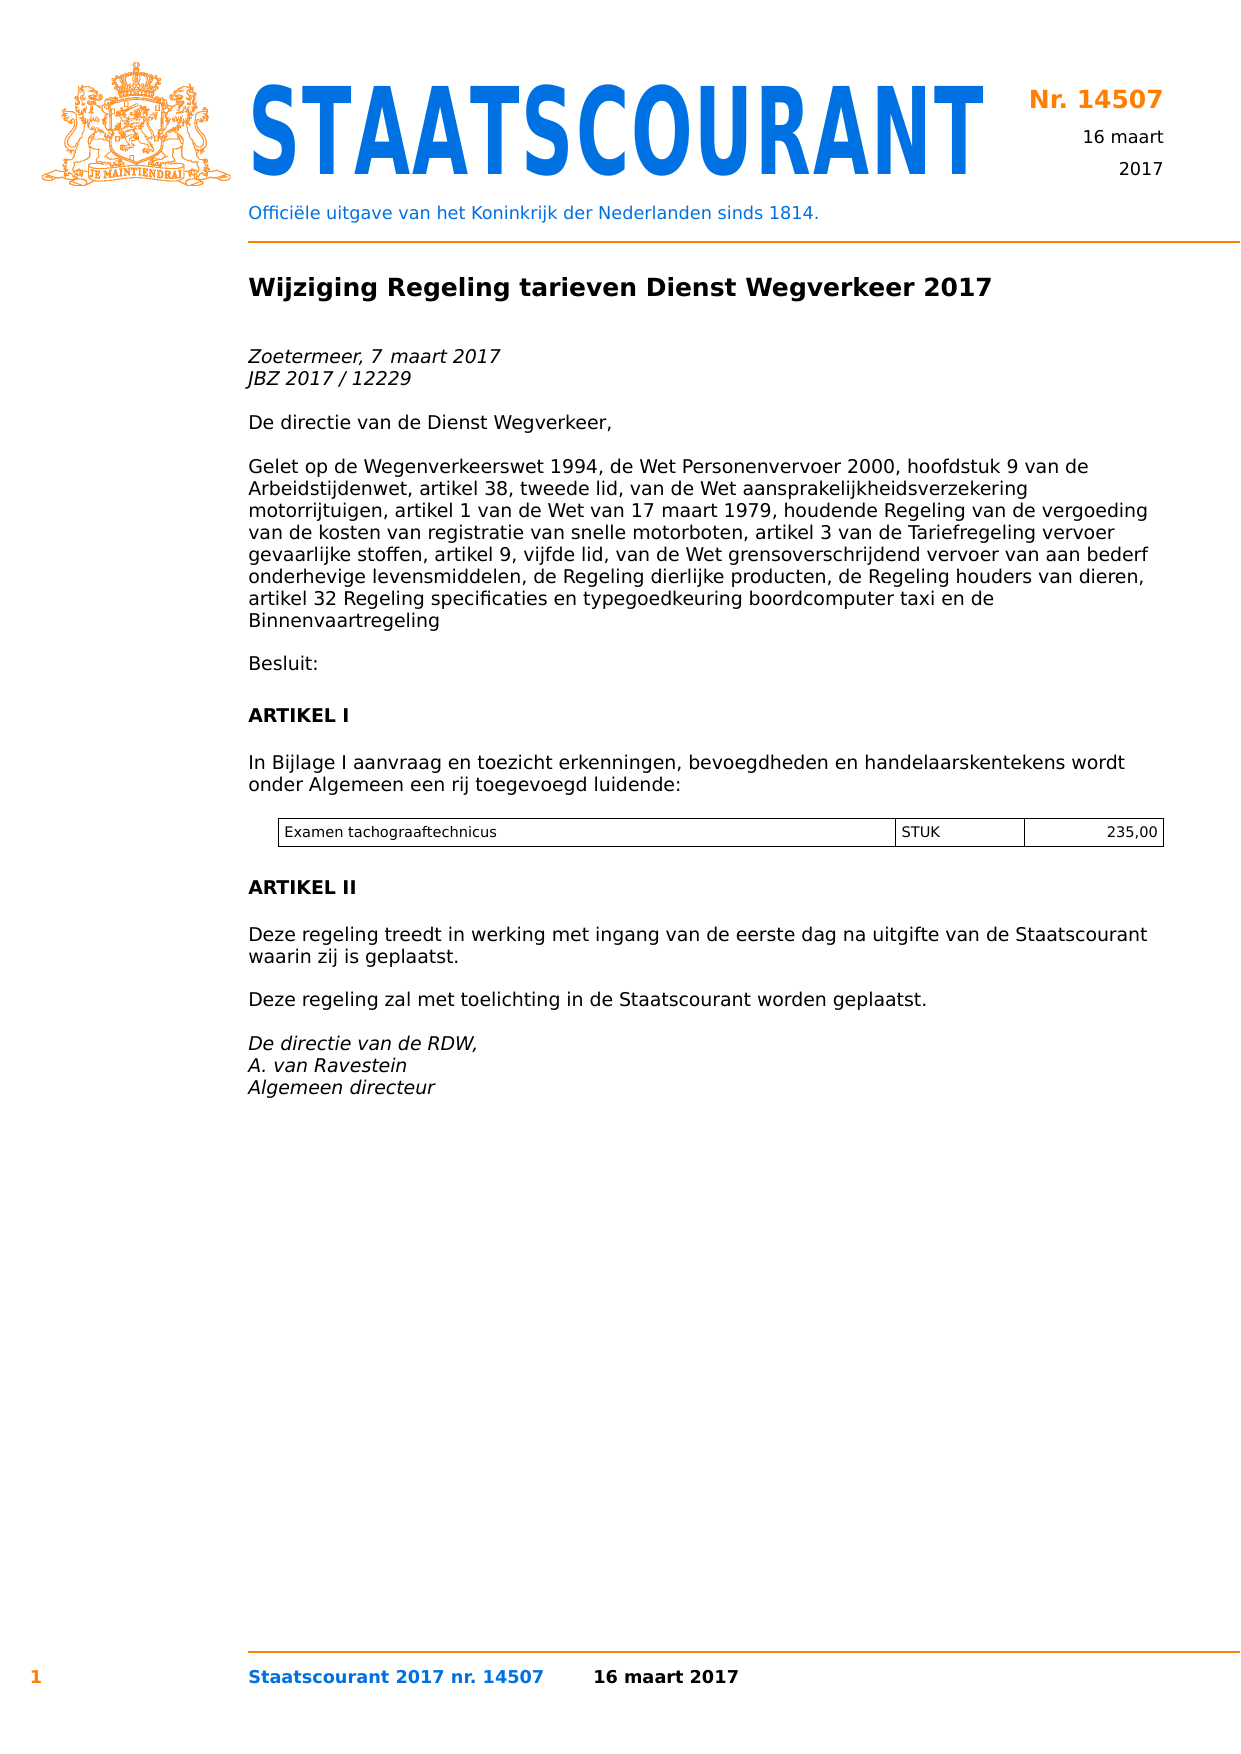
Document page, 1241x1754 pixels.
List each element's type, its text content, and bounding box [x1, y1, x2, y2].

text De directie van de RDW, A. van Ravestein Algemeen directeur [248, 1033, 1163, 1099]
text In Bijlage I aanvraag en toezicht erkenningen, bevoegdheden en handelaarskentekens wordt onder Algemeen een rij toegevoegd luidende: [248, 752, 1163, 796]
subtitle Wijziging Regeling tarieven Dienst Wegverkeer 2017 [248, 273, 1163, 302]
table_cell 2017 [998, 153, 1240, 203]
text Deze regeling zal met toelichting in de Staatscourant worden geplaatst. [248, 989, 1163, 1011]
table_header Examen tachograaftechnicus [279, 819, 895, 846]
table_header STAATSCOURANT [248, 62, 998, 203]
subtitle ARTIKEL II [248, 877, 1163, 898]
text De directie van de Dienst Wegverkeer, [248, 412, 1163, 434]
table_header Nr. 14507 [998, 62, 1240, 121]
table_header 235,00 [1025, 819, 1163, 846]
table_header STUK [896, 819, 1024, 846]
text Deze regeling treedt in werking met ingang van de eerste dag na uitgifte van de Staatscourant waarin zij is geplaatst. [248, 923, 1163, 967]
table_cell 16 maart [998, 121, 1240, 153]
text Gelet op de Wegenverkeerswet 1994, de Wet Personenvervoer 2000, hoofdstuk 9 van de Arbeidstijdenwet, artikel 38, tweede lid, van de Wet aansprakelijkheidsverzekering motorrijtuigen, artikel 1 van de Wet van 17 maart 1979, houdende Regeling van de vergoeding van de kosten van registratie van snelle motorboten, artikel 3 van de Tariefregeling vervoer gevaarlijke stoffen, artikel 9, vijfde lid, van de Wet grensoverschrijdend vervoer van aan bederf onderhevige levensmiddelen, de Regeling dierlijke producten, de Regeling houders van dieren, artikel 32 Regeling specificaties en typegoedkeuring boordcomputer taxi en de Binnenvaartregeling [248, 456, 1163, 631]
text JBZ 2017 / 12229 [248, 368, 1163, 390]
picture [41, 62, 231, 186]
text Besluit: [248, 653, 1163, 675]
text Zoetermeer, 7 maart 2017 [248, 346, 1163, 368]
table_header [25, 62, 248, 241]
table_cell Officiële uitgave van het Koninkrijk der Nederlanden sinds 1814. [248, 203, 1240, 241]
subtitle ARTIKEL I [248, 705, 1163, 727]
